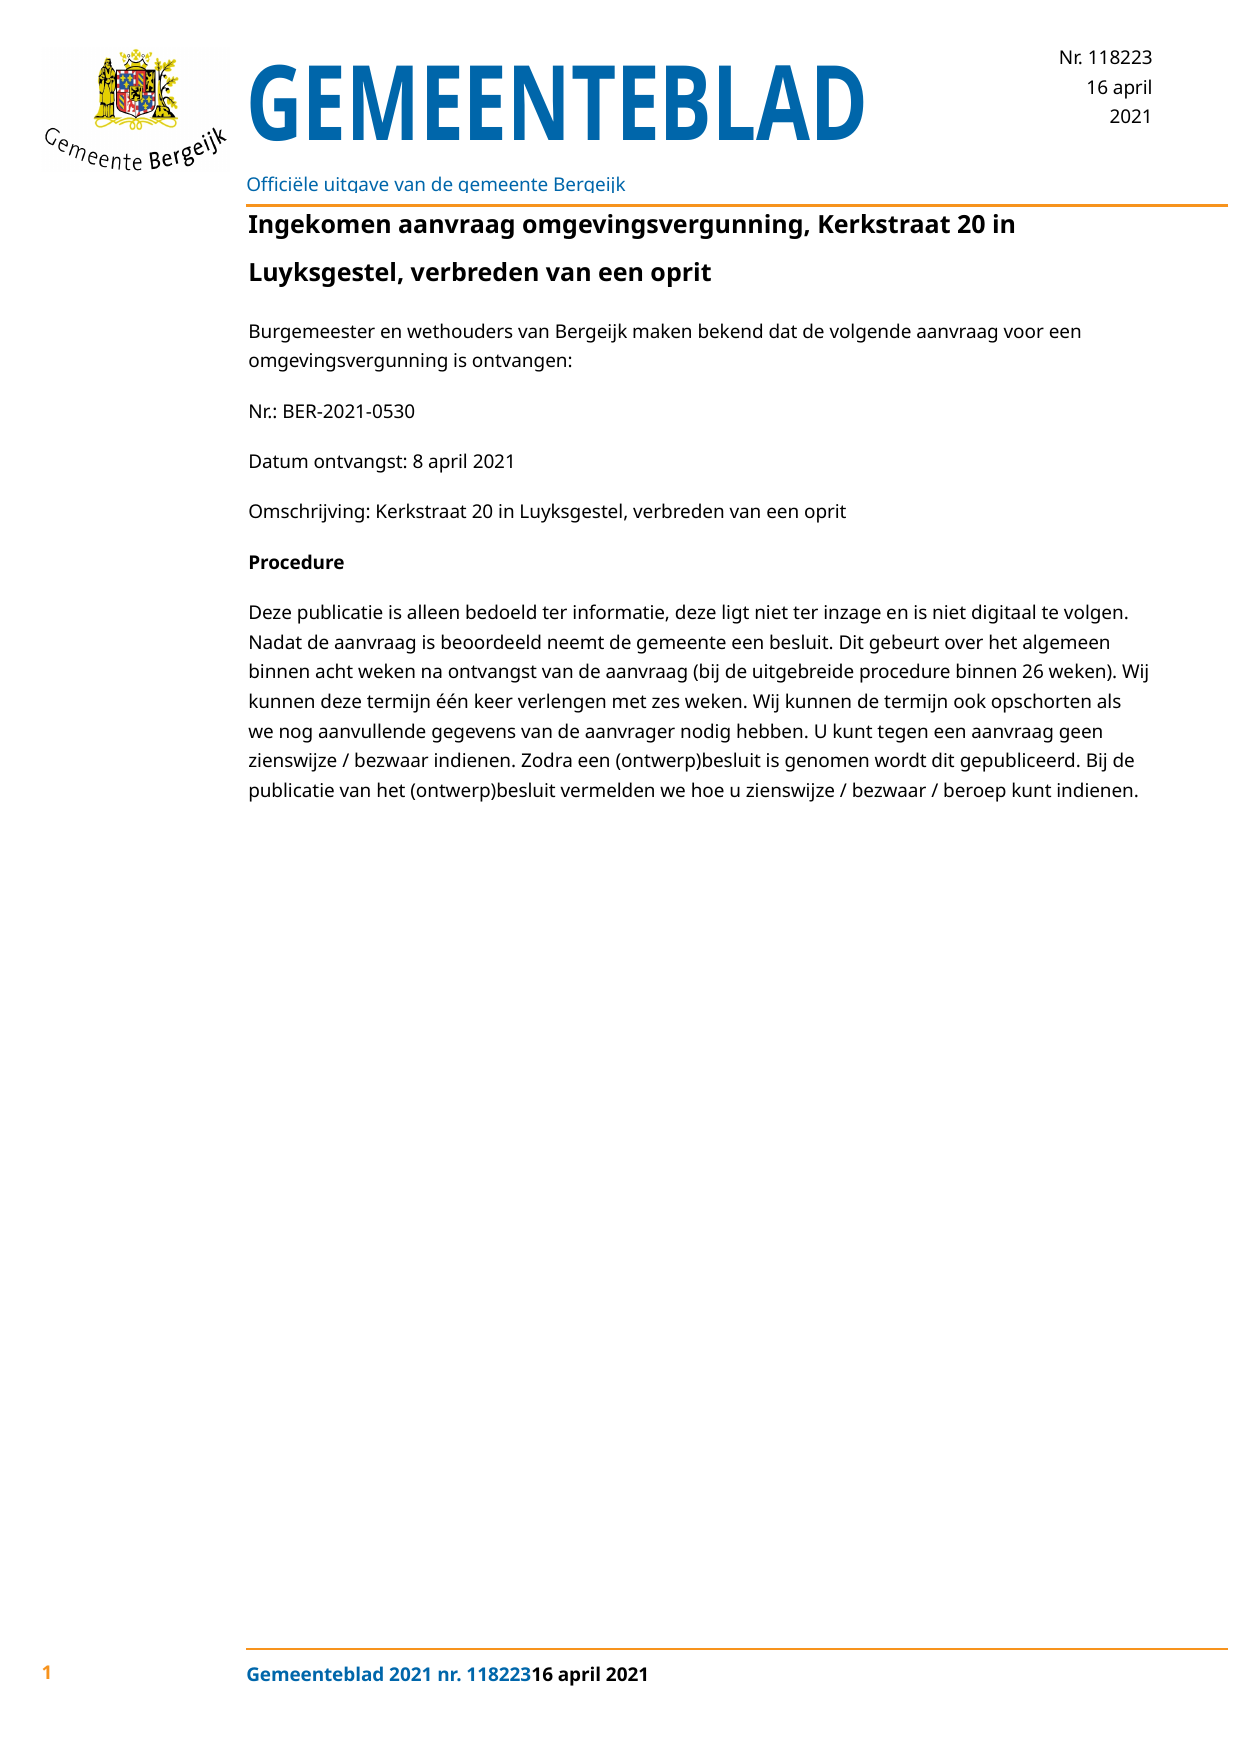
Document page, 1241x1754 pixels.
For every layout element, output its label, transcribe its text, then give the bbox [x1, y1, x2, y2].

text Ingekomen aanvraag omgevingsvergunning, Kerkstraat 20 in Luyksgestel, verbreden van een oprit [248, 207, 1152, 288]
text Deze publicatie is alleen bedoeld ter informatie, deze ligt niet ter inzage en is niet digitaal te volgen. Nadat de aanvraag is beoordeeld neemt de gemeente een besluit. Dit gebeurt over het algemeen binnen acht weken na ontvangst van de aanvraag (bij de uitgebreide procedure binnen 26 weken). Wij kunnen deze termijn één keer verlengen met zes weken. Wij kunnen de termijn ook opschorten als we nog aanvullende gegevens van de aanvrager nodig hebben. U kunt tegen een aanvraag geen zienswijze / bezwaar indienen. Zodra een (ontwerp)besluit is genomen wordt dit gepubliceerd. Bij de publicatie van het (ontwerp)besluit vermelden we hoe u zienswijze / bezwaar / beroep kunt indienen. [248, 599, 1152, 803]
text Nr.: BER-2021-0530 [248, 398, 1152, 424]
text Datum ontvangst: 8 april 2021 [248, 448, 1152, 474]
text Omschrijving: Kerkstraat 20 in Luyksgestel, verbreden van een oprit [248, 499, 1152, 524]
text Procedure [248, 549, 1152, 575]
picture [41, 47, 231, 172]
text Burgemeester en wethouders van Bergeijk maken bekend dat de volgende aanvraag voor een omgevingsvergunning is ontvangen: [248, 318, 1152, 373]
